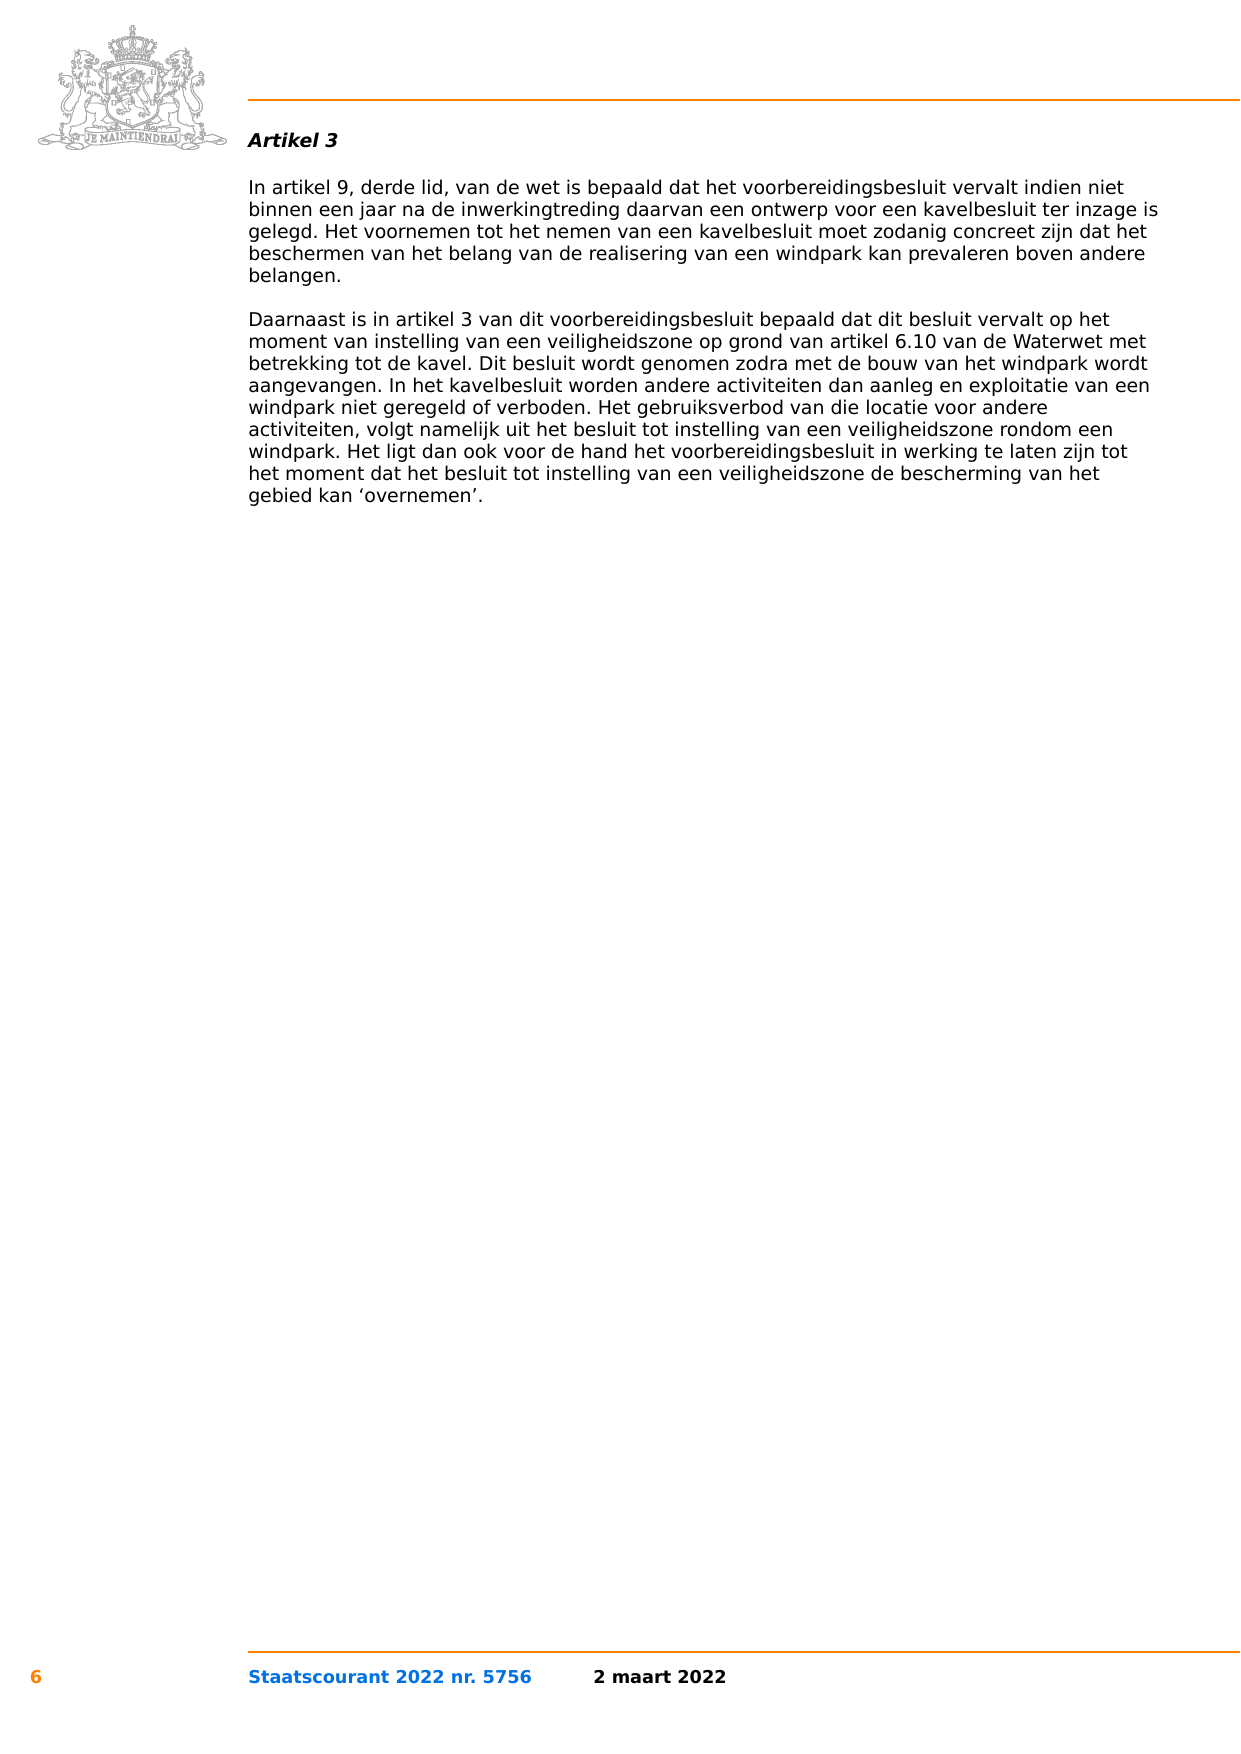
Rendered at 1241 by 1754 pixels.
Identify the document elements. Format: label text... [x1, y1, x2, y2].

picture [38, 25, 227, 150]
subtitle Artikel 3 [248, 130, 1163, 152]
text In artikel 9, derde lid, van de wet is bepaald dat het voorbereidingsbesluit vervalt indien niet binnen een jaar na de inwerkingtreding daarvan een ontwerp voor een kavelbesluit ter inzage is gelegd. Het voornemen tot het nemen van een kavelbesluit moet zodanig concreet zijn dat het beschermen van het belang van de realisering van een windpark kan prevaleren boven andere belangen. [248, 177, 1163, 287]
text Daarnaast is in artikel 3 van dit voorbereidingsbesluit bepaald dat dit besluit vervalt op het moment van instelling van een veiligheidszone op grond van artikel 6.10 van de Waterwet met betrekking tot de kavel. Dit besluit wordt genomen zodra met de bouw van het windpark wordt aangevangen. In het kavelbesluit worden andere activiteiten dan aanleg en exploitatie van een windpark niet geregeld of verboden. Het gebruiksverbod van die locatie voor andere activiteiten, volgt namelijk uit het besluit tot instelling van een veiligheidszone rondom een windpark. Het ligt dan ook voor de hand het voorbereidingsbesluit in werking te laten zijn tot het moment dat het besluit tot instelling van een veiligheidszone de bescherming van het gebied kan ‘overnemen’. [248, 309, 1163, 506]
